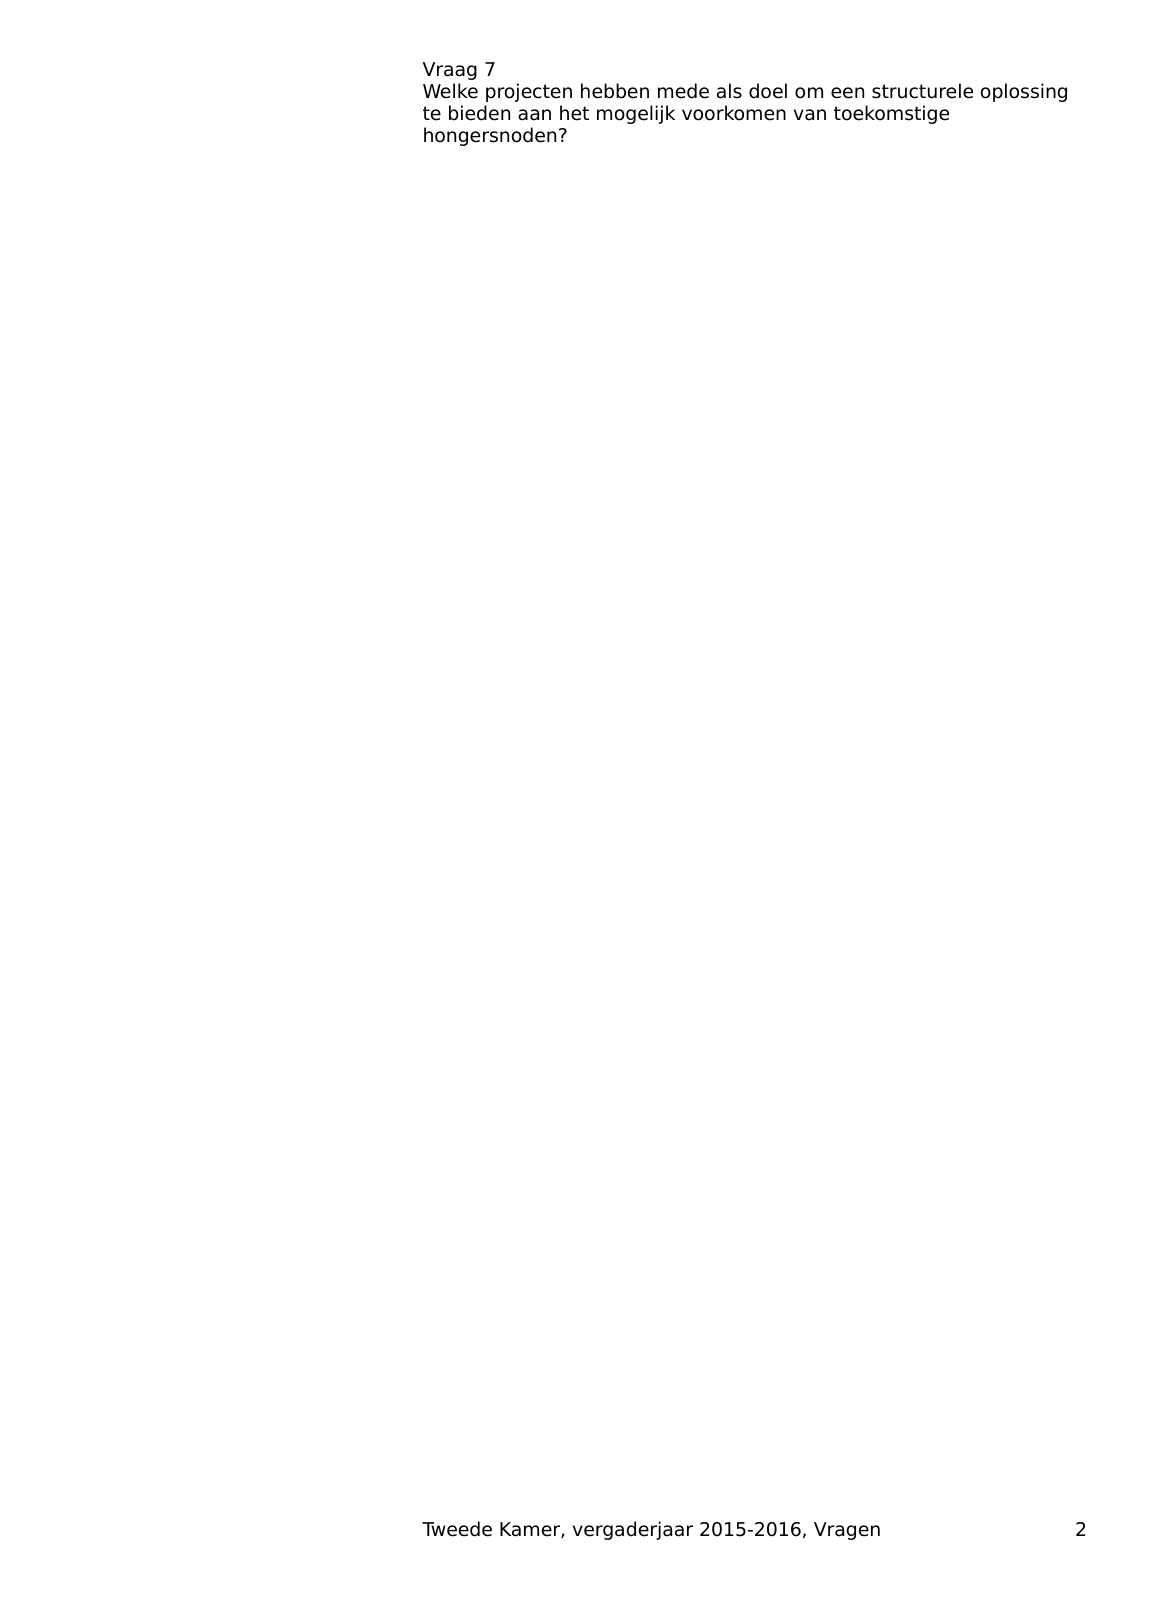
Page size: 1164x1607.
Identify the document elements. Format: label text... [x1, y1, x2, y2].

text Welke projecten hebben mede als doel om een structurele oplossing te bieden aan het mogelijk voorkomen van toekomstige hongersnoden? [422, 81, 1087, 147]
text Vraag 7 [422, 59, 1087, 81]
